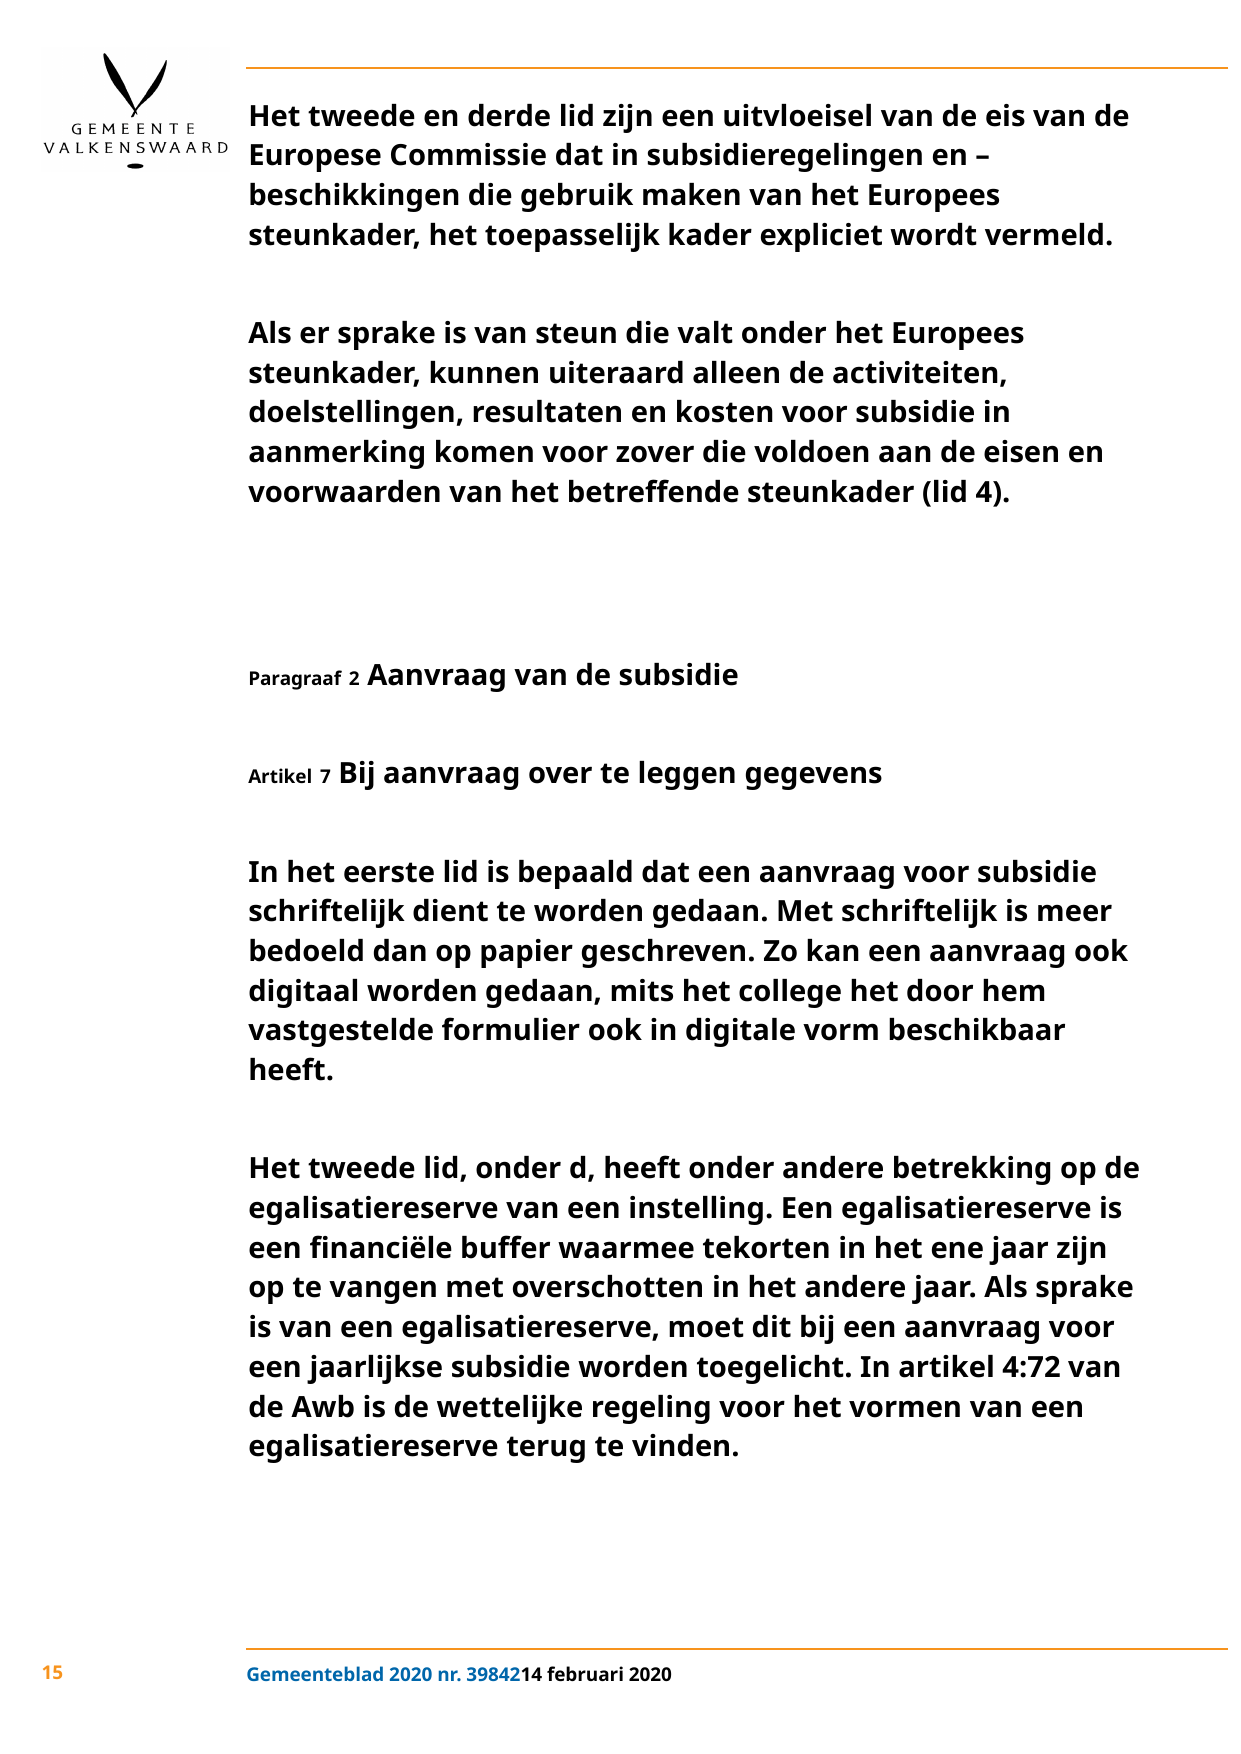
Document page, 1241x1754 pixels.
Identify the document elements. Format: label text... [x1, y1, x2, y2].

text Het tweede en derde lid zijn een uitvloeisel van de eis van de Europese Commissie dat in subsidieregelingen en –beschikkingen die gebruik maken van het Europees steunkader, het toepasselijk kader expliciet wordt vermeld. [248, 95, 1152, 253]
text Als er sprake is van steun die valt onder het Europees steunkader, kunnen uiteraard alleen de activiteiten, doelstellingen, resultaten en kosten voor subsidie in aanmerking komen voor zover die voldoen aan de eisen en voorwaarden van het betreffende steunkader (lid 4). [248, 312, 1152, 511]
text In het eerste lid is bepaald dat een aanvraag voor subsidie schriftelijk dient te worden gedaan. Met schriftelijk is meer bedoeld dan op papier geschreven. Zo kan een aanvraag ook digitaal worden gedaan, mits het college het door hem vastgestelde formulier ook in digitale vorm beschikbaar heeft. [248, 851, 1152, 1089]
text Paragraaf 2 Aanvraag van de subsidie [248, 654, 1152, 694]
text Het tweede lid, onder d, heeft onder andere betrekking op de egalisatiereserve van een instelling. Een egalisatiereserve is een financiële buffer waarmee tekorten in het ene jaar zijn op te vangen met overschotten in het andere jaar. Als sprake is van een egalisatiereserve, moet dit bij een aanvraag voor een jaarlijkse subsidie worden toegelicht. In artikel 4:72 van de Awb is de wettelijke regeling voor het vormen van een egalisatiereserve terug te vinden. [248, 1148, 1152, 1465]
picture [41, 47, 231, 172]
text Artikel 7 Bij aanvraag over te leggen gegevens [248, 752, 1152, 792]
